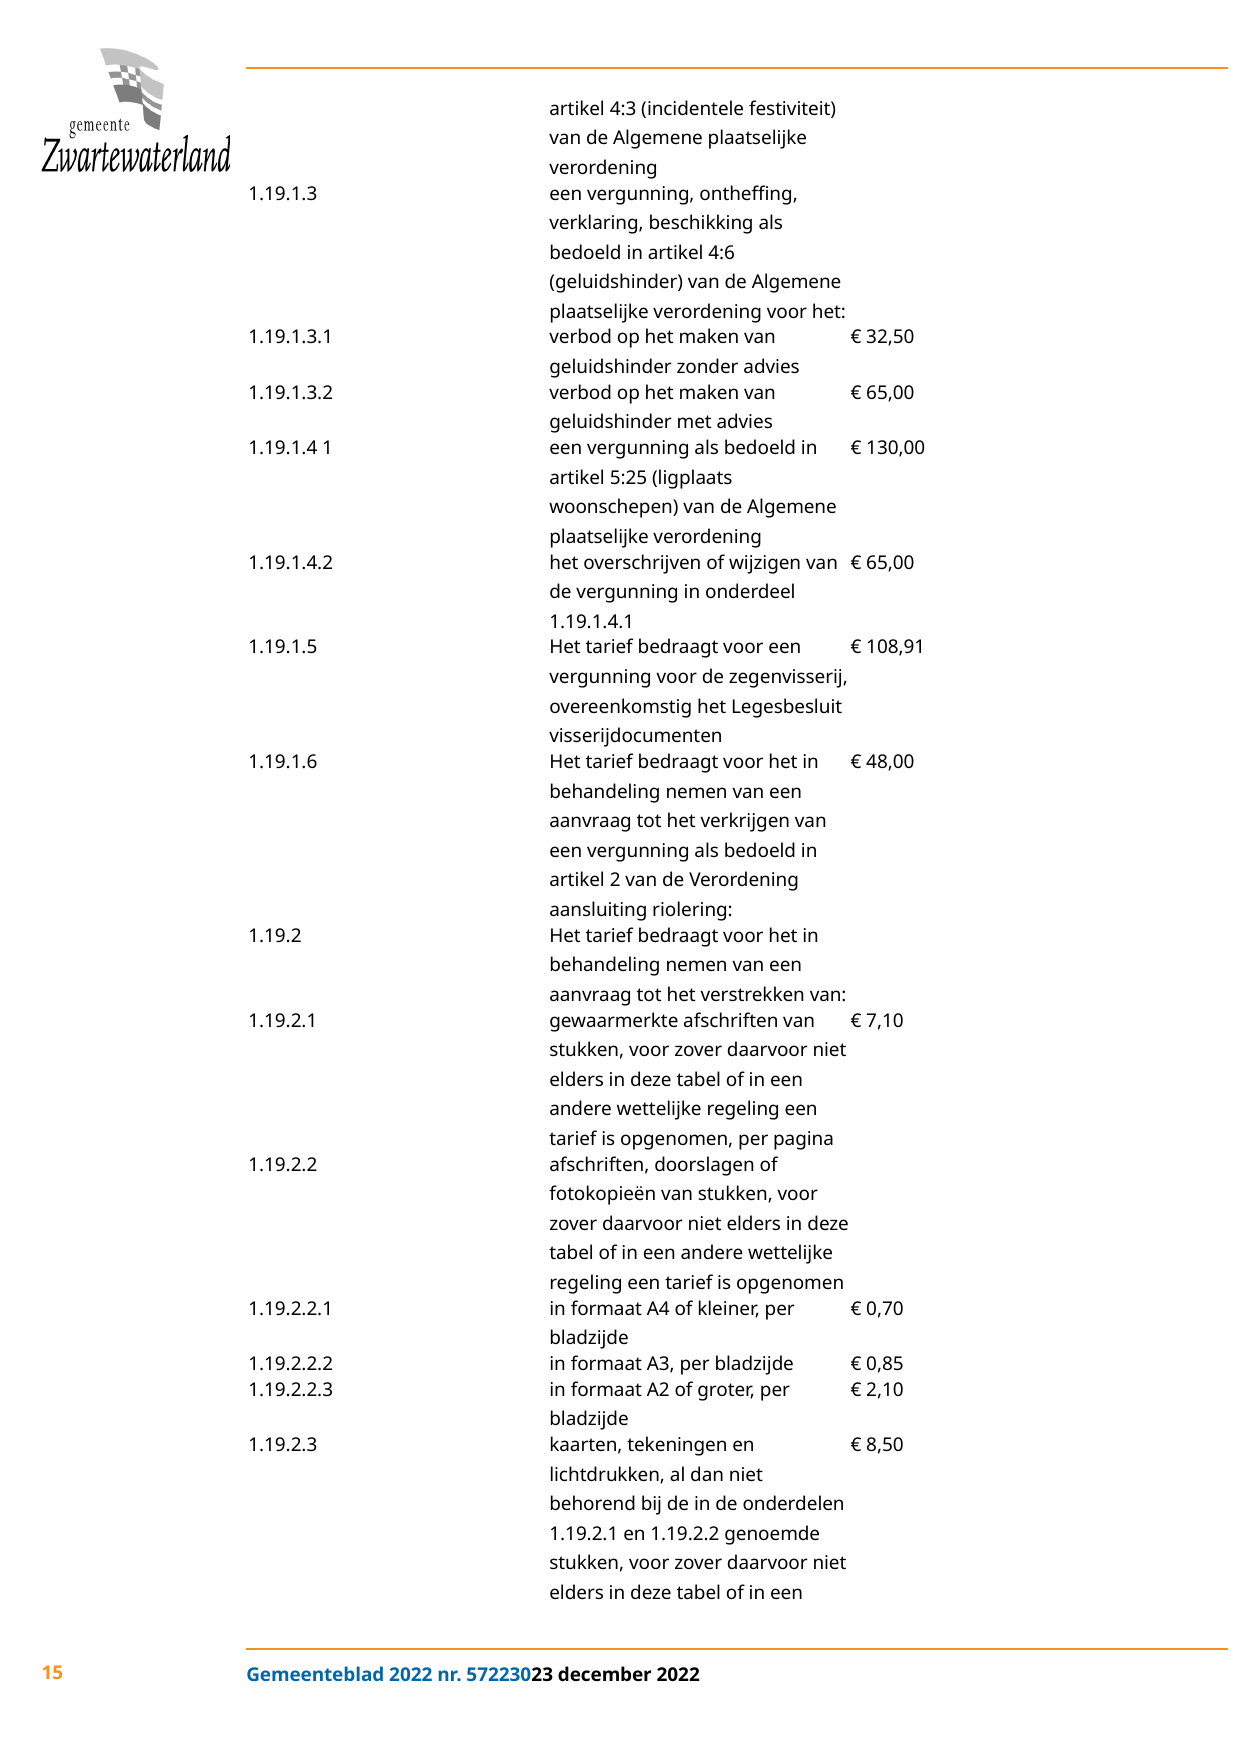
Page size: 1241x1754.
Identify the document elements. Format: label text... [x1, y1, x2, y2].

table_cell [850, 180, 1152, 324]
table_cell 1.19.1.3 [248, 180, 549, 324]
table_cell € 65,00 [850, 379, 1152, 434]
table_cell een vergunning, ontheffing, verklaring, beschikking als bedoeld in artikel 4:6 (geluidshinder) van de Algemene plaatselijke verordening voor het: [549, 180, 850, 324]
table_cell 1.19.1.4.2 [248, 549, 549, 634]
table_cell [850, 922, 1152, 1007]
table_cell in formaat A2 of groter, per bladzijde [549, 1376, 850, 1431]
table_cell € 48,00 [850, 748, 1152, 922]
table_cell € 108,91 [850, 634, 1152, 748]
table_cell 1.19.2.1 [248, 1007, 549, 1151]
table_cell een vergunning als bedoeld in artikel 5:25 (ligplaats woonschepen) van de Algemene plaatselijke verordening [549, 434, 850, 549]
table_cell [850, 95, 1152, 180]
table_cell € 65,00 [850, 549, 1152, 634]
table_cell Het tarief bedraagt voor het in behandeling nemen van een aanvraag tot het verkrijgen van een vergunning als bedoeld in artikel 2 van de Verordening aansluiting riolering: [549, 748, 850, 922]
table_cell 1.19.2.2 [248, 1151, 549, 1295]
table_cell € 0,85 [850, 1350, 1152, 1376]
table_cell artikel 4:3 (incidentele festiviteit) van de Algemene plaatselijke verordening [549, 95, 850, 180]
table_cell kaarten, tekeningen en lichtdrukken, al dan niet behorend bij de in de onderdelen 1.19.2.1 en 1.19.2.2 genoemde stukken, voor zover daarvoor niet elders in deze tabel of in een [549, 1431, 850, 1605]
table_cell afschriften, doorslagen of fotokopieën van stukken, voor zover daarvoor niet elders in deze tabel of in een andere wettelijke regeling een tarief is opgenomen [549, 1151, 850, 1295]
table_cell 1.19.2.2.1 [248, 1295, 549, 1350]
table_cell 1.19.1.4 1 [248, 434, 549, 549]
table_cell € 7,10 [850, 1007, 1152, 1151]
table_cell € 8,50 [850, 1431, 1152, 1605]
table_cell in formaat A4 of kleiner, per bladzijde [549, 1295, 850, 1350]
table_cell het overschrijven of wijzigen van de vergunning in onderdeel 1.19.1.4.1 [549, 549, 850, 634]
table_cell [850, 1151, 1152, 1295]
table_cell Het tarief bedraagt voor het in behandeling nemen van een aanvraag tot het verstrekken van: [549, 922, 850, 1007]
table_cell 1.19.2 [248, 922, 549, 1007]
table_cell [248, 95, 549, 180]
table_cell 1.19.2.3 [248, 1431, 549, 1605]
table_cell 1.19.2.2.2 [248, 1350, 549, 1376]
table_cell € 0,70 [850, 1295, 1152, 1350]
table_cell € 2,10 [850, 1376, 1152, 1431]
table_cell 1.19.1.5 [248, 634, 549, 748]
table_cell 1.19.1.6 [248, 748, 549, 922]
table_cell € 130,00 [850, 434, 1152, 549]
table_cell € 32,50 [850, 324, 1152, 379]
table_cell 1.19.1.3.1 [248, 324, 549, 379]
table_cell gewaarmerkte afschriften van stukken, voor zover daarvoor niet elders in deze tabel of in een andere wettelijke regeling een tarief is opgenomen, per pagina [549, 1007, 850, 1151]
table_cell 1.19.1.3.2 [248, 379, 549, 434]
table_cell 1.19.2.2.3 [248, 1376, 549, 1431]
table_cell verbod op het maken van geluidshinder met advies [549, 379, 850, 434]
table_cell in formaat A3, per bladzijde [549, 1350, 850, 1376]
table_cell Het tarief bedraagt voor een vergunning voor de zegenvisserij, overeenkomstig het Legesbesluit visserijdocumenten [549, 634, 850, 748]
picture [41, 47, 231, 172]
table_cell verbod op het maken van geluidshinder zonder advies [549, 324, 850, 379]
